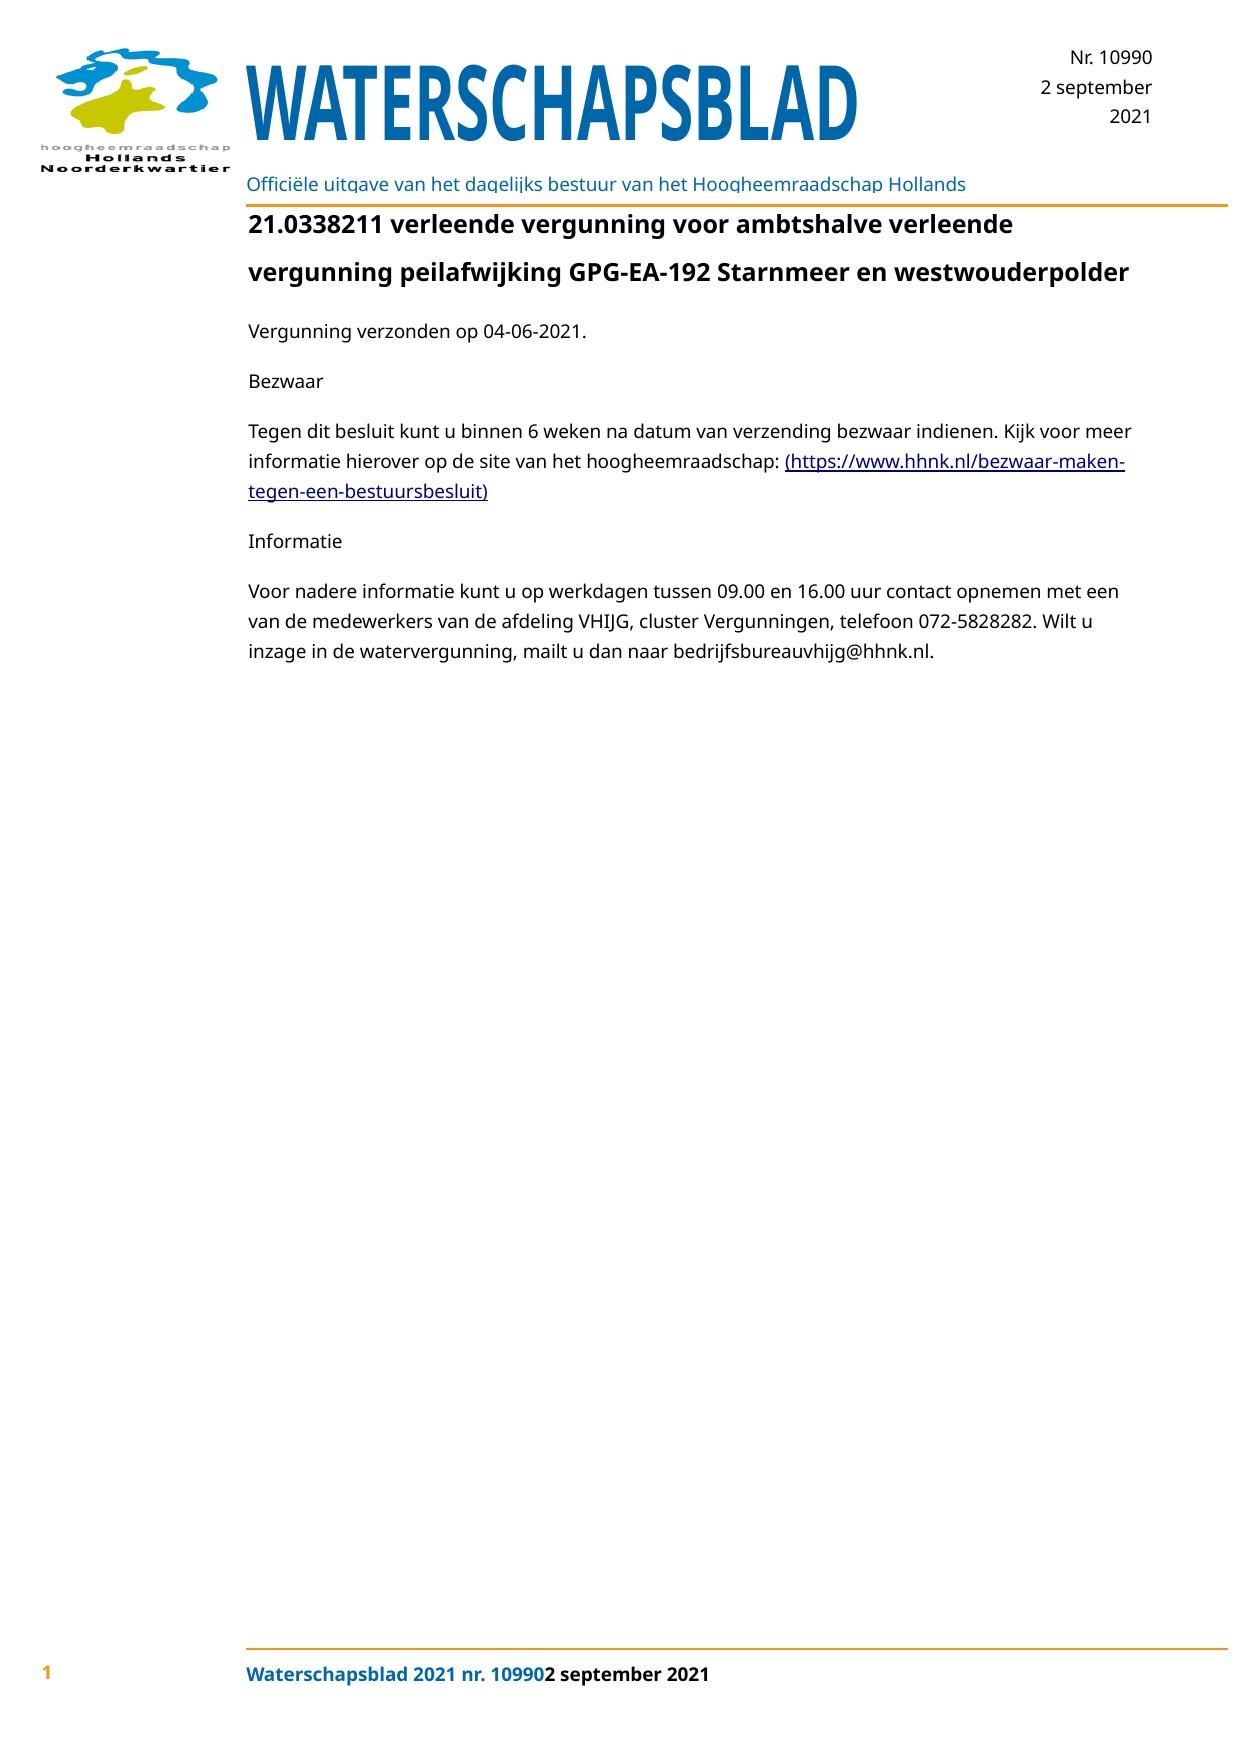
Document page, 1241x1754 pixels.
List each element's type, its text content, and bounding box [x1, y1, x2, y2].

text Tegen dit besluit kunt u binnen 6 weken na datum van verzending bezwaar indienen. Kijk voor meer informatie hierover op de site van het hoogheemraadschap: (https://www.hhnk.nl/bezwaar-maken-tegen-een-bestuursbesluit) [248, 419, 1152, 504]
text Voor nadere informatie kunt u op werkdagen tussen 09.00 en 16.00 uur contact opnemen met een van de medewerkers van de afdeling VHIJG, cluster Vergunningen, telefoon 072-5828282. Wilt u inzage in de watervergunning, mailt u dan naar bedrijfsbureauvhijg@hhnk.nl. [248, 579, 1152, 664]
text Vergunning verzonden op 04-06-2021. [248, 318, 1152, 344]
text 21.0338211 verleende vergunning voor ambtshalve verleende vergunning peilafwijking GPG-EA-192 Starnmeer en westwouderpolder [248, 207, 1152, 288]
picture [41, 47, 231, 172]
text Bezwaar [248, 368, 1152, 394]
text Informatie [248, 528, 1152, 554]
